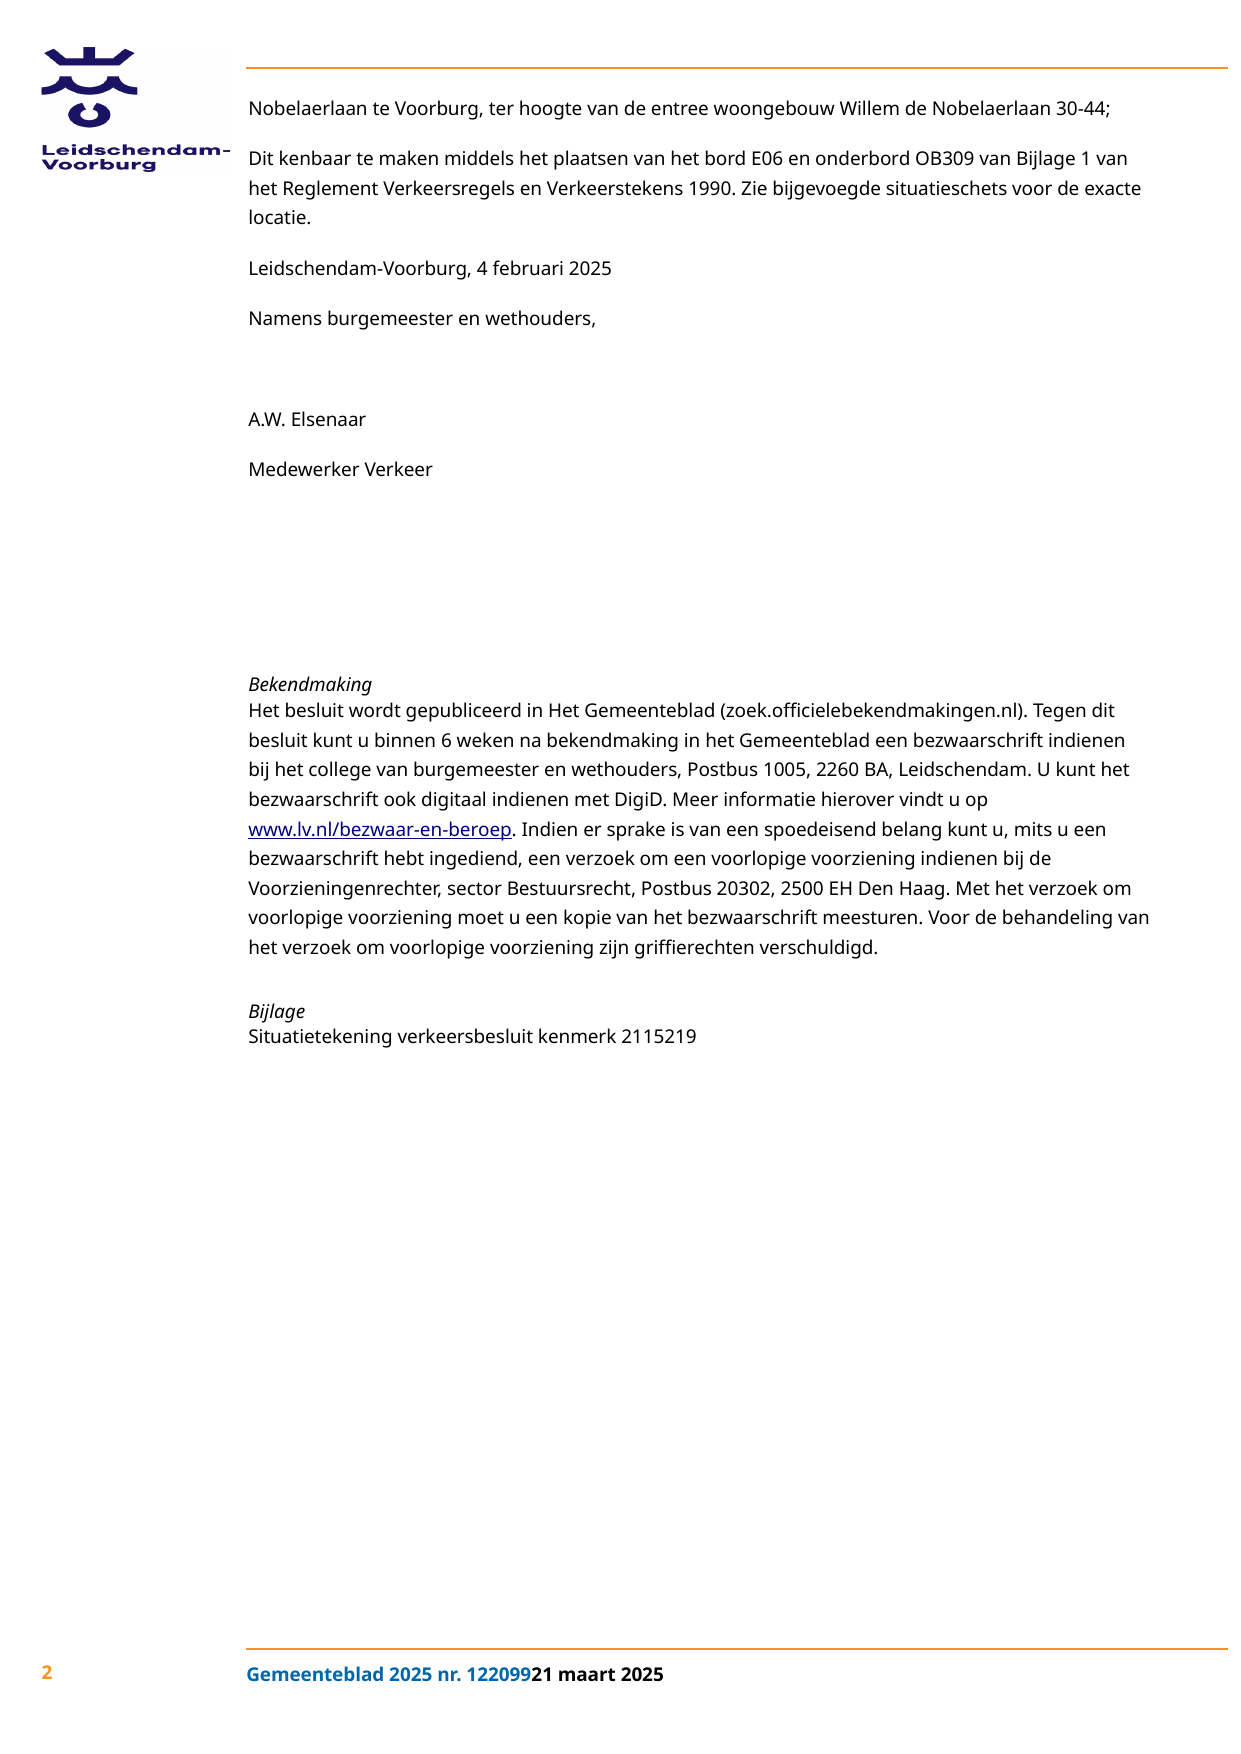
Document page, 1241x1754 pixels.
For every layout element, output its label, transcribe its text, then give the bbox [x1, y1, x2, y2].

text Medewerker Verkeer [248, 456, 1152, 482]
text Dit kenbaar te maken middels het plaatsen van het bord E06 en onderbord OB309 van Bijlage 1 van het Reglement Verkeersregels en Verkeerstekens 1990. Zie bijgevoegde situatieschets voor de exacte locatie. [248, 145, 1152, 230]
text Situatietekening verkeersbesluit kenmerk 2115219 [248, 1024, 1152, 1049]
text Bekendmaking [248, 672, 1152, 697]
text Namens burgemeester en wethouders, [248, 305, 1152, 331]
text Leidschendam-Voorburg, 4 februari 2025 [248, 255, 1152, 281]
picture [41, 47, 231, 172]
text Nobelaerlaan te Voorburg, ter hoogte van de entree woongebouw Willem de Nobelaerlaan 30-44; [248, 95, 1152, 121]
text Bijlage [248, 998, 1152, 1024]
text A.W. Elsenaar [248, 406, 1152, 432]
text Het besluit wordt gepubliceerd in Het Gemeenteblad (zoek.officielebekendmakingen.nl). Tegen dit besluit kunt u binnen 6 weken na bekendmaking in het Gemeenteblad een bezwaarschrift indienen bij het college van burgemeester en wethouders, Postbus 1005, 2260 BA, Leidschendam. U kunt het bezwaarschrift ook digitaal indienen met DigiD. Meer informatie hierover vindt u op www.lv.nl/bezwaar-en-beroep. Indien er sprake is van een spoedeisend belang kunt u, mits u een bezwaarschrift hebt ingediend, een verzoek om een voorlopige voorziening indienen bij de Voorzieningenrechter, sector Bestuursrecht, Postbus 20302, 2500 EH Den Haag. Met het verzoek om voorlopige voorziening moet u een kopie van het bezwaarschrift meesturen. Voor de behandeling van het verzoek om voorlopige voorziening zijn griffierechten verschuldigd. [248, 697, 1152, 960]
